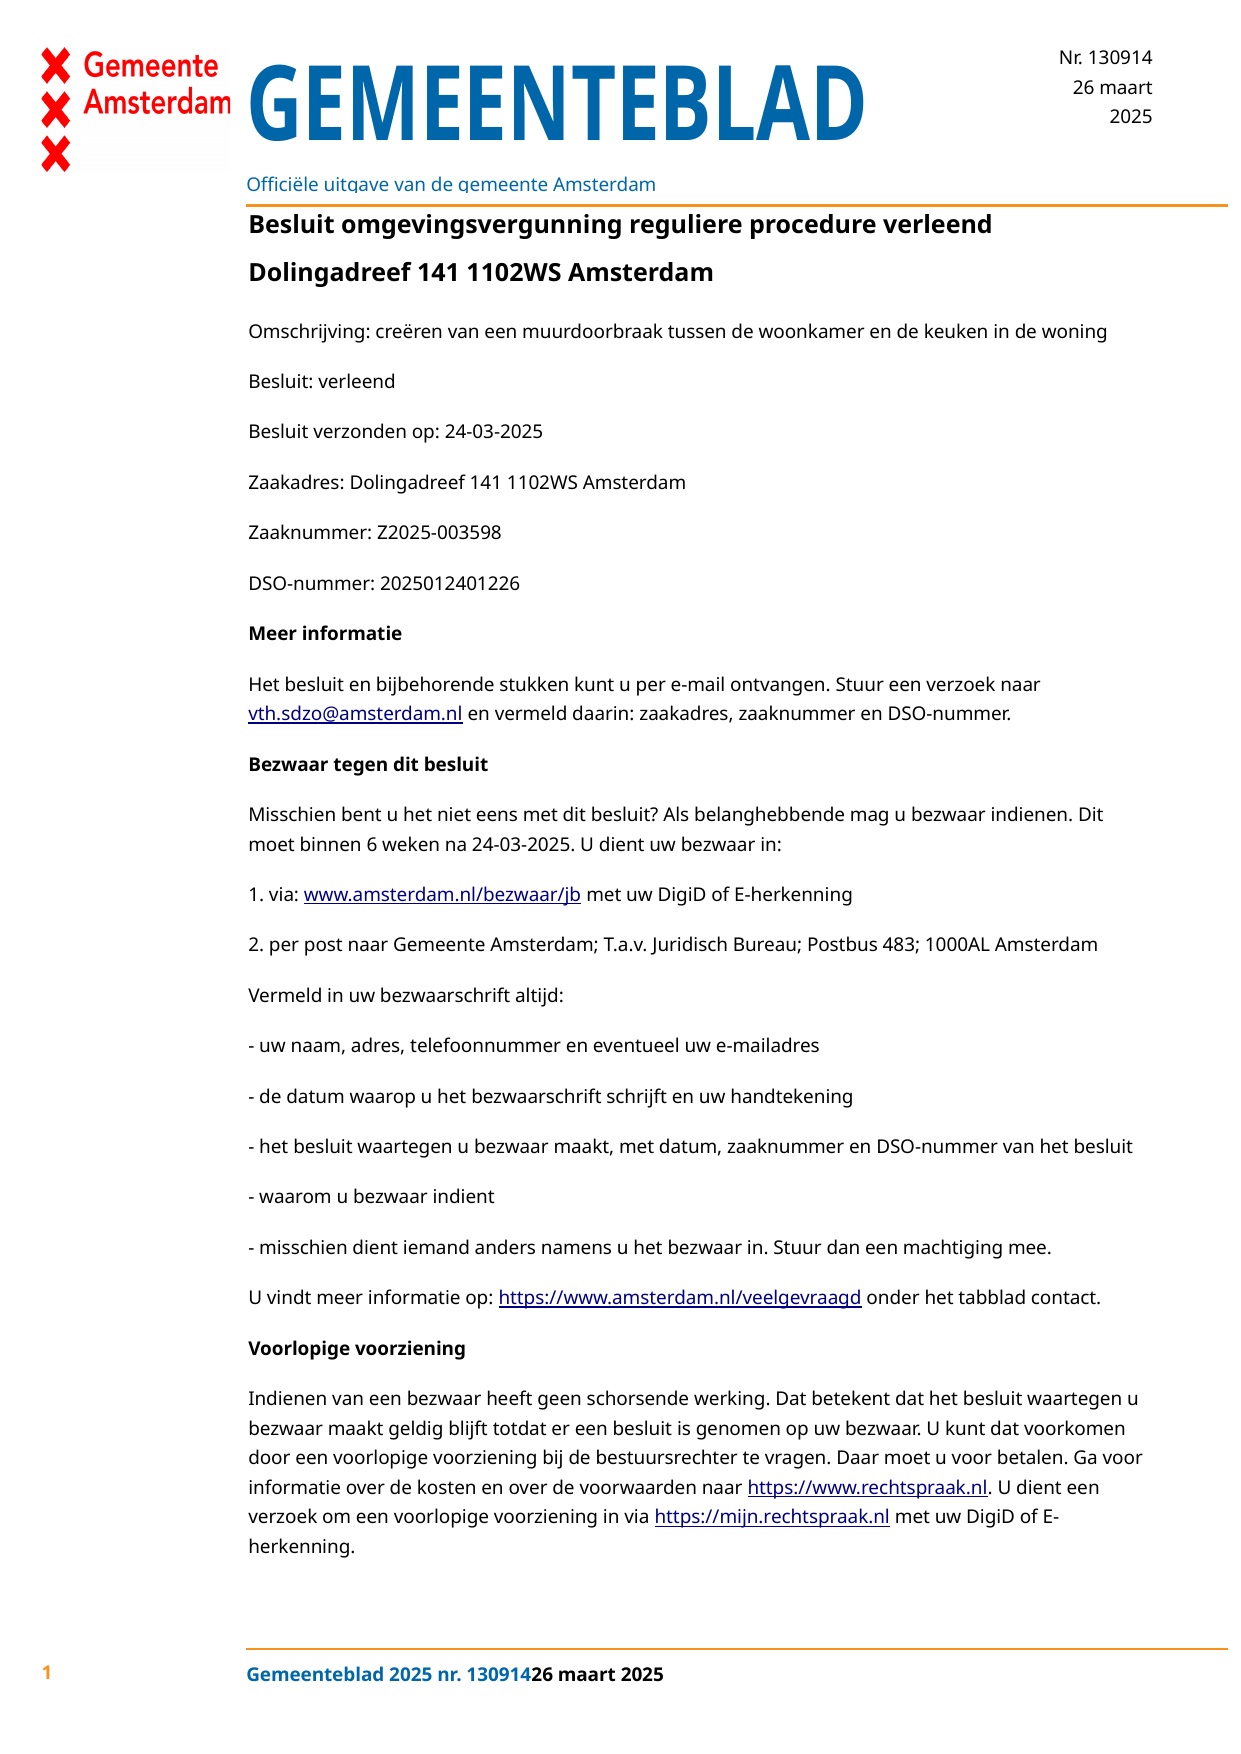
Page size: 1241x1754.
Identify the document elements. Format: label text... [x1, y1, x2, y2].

text - misschien dient iemand anders namens u het bezwaar in. Stuur dan een machtiging mee. [248, 1234, 1152, 1260]
text Misschien bent u het niet eens met dit besluit? Als belanghebbende mag u bezwaar indienen. Dit moet binnen 6 weken na 24-03-2025. U dient uw bezwaar in: [248, 801, 1152, 857]
text - uw naam, adres, telefoonnummer en eventueel uw e-mailadres [248, 1032, 1152, 1058]
text - de datum waarop u het bezwaarschrift schrijft en uw handtekening [248, 1083, 1152, 1109]
text Besluit: verleend [248, 368, 1152, 394]
text Bezwaar tegen dit besluit [248, 751, 1152, 777]
text Het besluit en bijbehorende stukken kunt u per e-mail ontvangen. Stuur een verzoek naar vth.sdzo@amsterdam.nl en vermeld daarin: zaakadres, zaaknummer en DSO-nummer. [248, 671, 1152, 726]
text 2. per post naar Gemeente Amsterdam; T.a.v. Juridisch Bureau; Postbus 483; 1000AL Amsterdam [248, 932, 1152, 957]
text 1. via: www.amsterdam.nl/bezwaar/jb met uw DigiD of E-herkenning [248, 881, 1152, 907]
text Indienen van een bezwaar heeft geen schorsende werking. Dat betekent dat het besluit waartegen u bezwaar maakt geldig blijft totdat er een besluit is genomen op uw bezwaar. U kunt dat voorkomen door een voorlopige voorziening bij de bestuursrechter te vragen. Daar moet u voor betalen. Ga voor informatie over de kosten en over de voorwaarden naar https://www.rechtspraak.nl. U dient een verzoek om een voorlopige voorziening in via https://mijn.rechtspraak.nl met uw DigiD of E-herkenning. [248, 1385, 1152, 1559]
text Zaaknummer: Z2025-003598 [248, 519, 1152, 545]
text Vermeld in uw bezwaarschrift altijd: [248, 982, 1152, 1008]
text - het besluit waartegen u bezwaar maakt, met datum, zaaknummer en DSO-nummer van het besluit [248, 1133, 1152, 1159]
picture [41, 47, 231, 172]
text Zaakadres: Dolingadreef 141 1102WS Amsterdam [248, 469, 1152, 495]
text Voorlopige voorziening [248, 1335, 1152, 1361]
text U vindt meer informatie op: https://www.amsterdam.nl/veelgevraagd onder het tabblad contact. [248, 1284, 1152, 1310]
text - waarom u bezwaar indient [248, 1184, 1152, 1209]
text Omschrijving: creëren van een muurdoorbraak tussen de woonkamer en de keuken in de woning [248, 318, 1152, 344]
text Meer informatie [248, 620, 1152, 646]
text DSO-nummer: 2025012401226 [248, 570, 1152, 596]
text Besluit verzonden op: 24-03-2025 [248, 419, 1152, 444]
text Besluit omgevingsvergunning reguliere procedure verleend Dolingadreef 141 1102WS Amsterdam [248, 207, 1152, 288]
